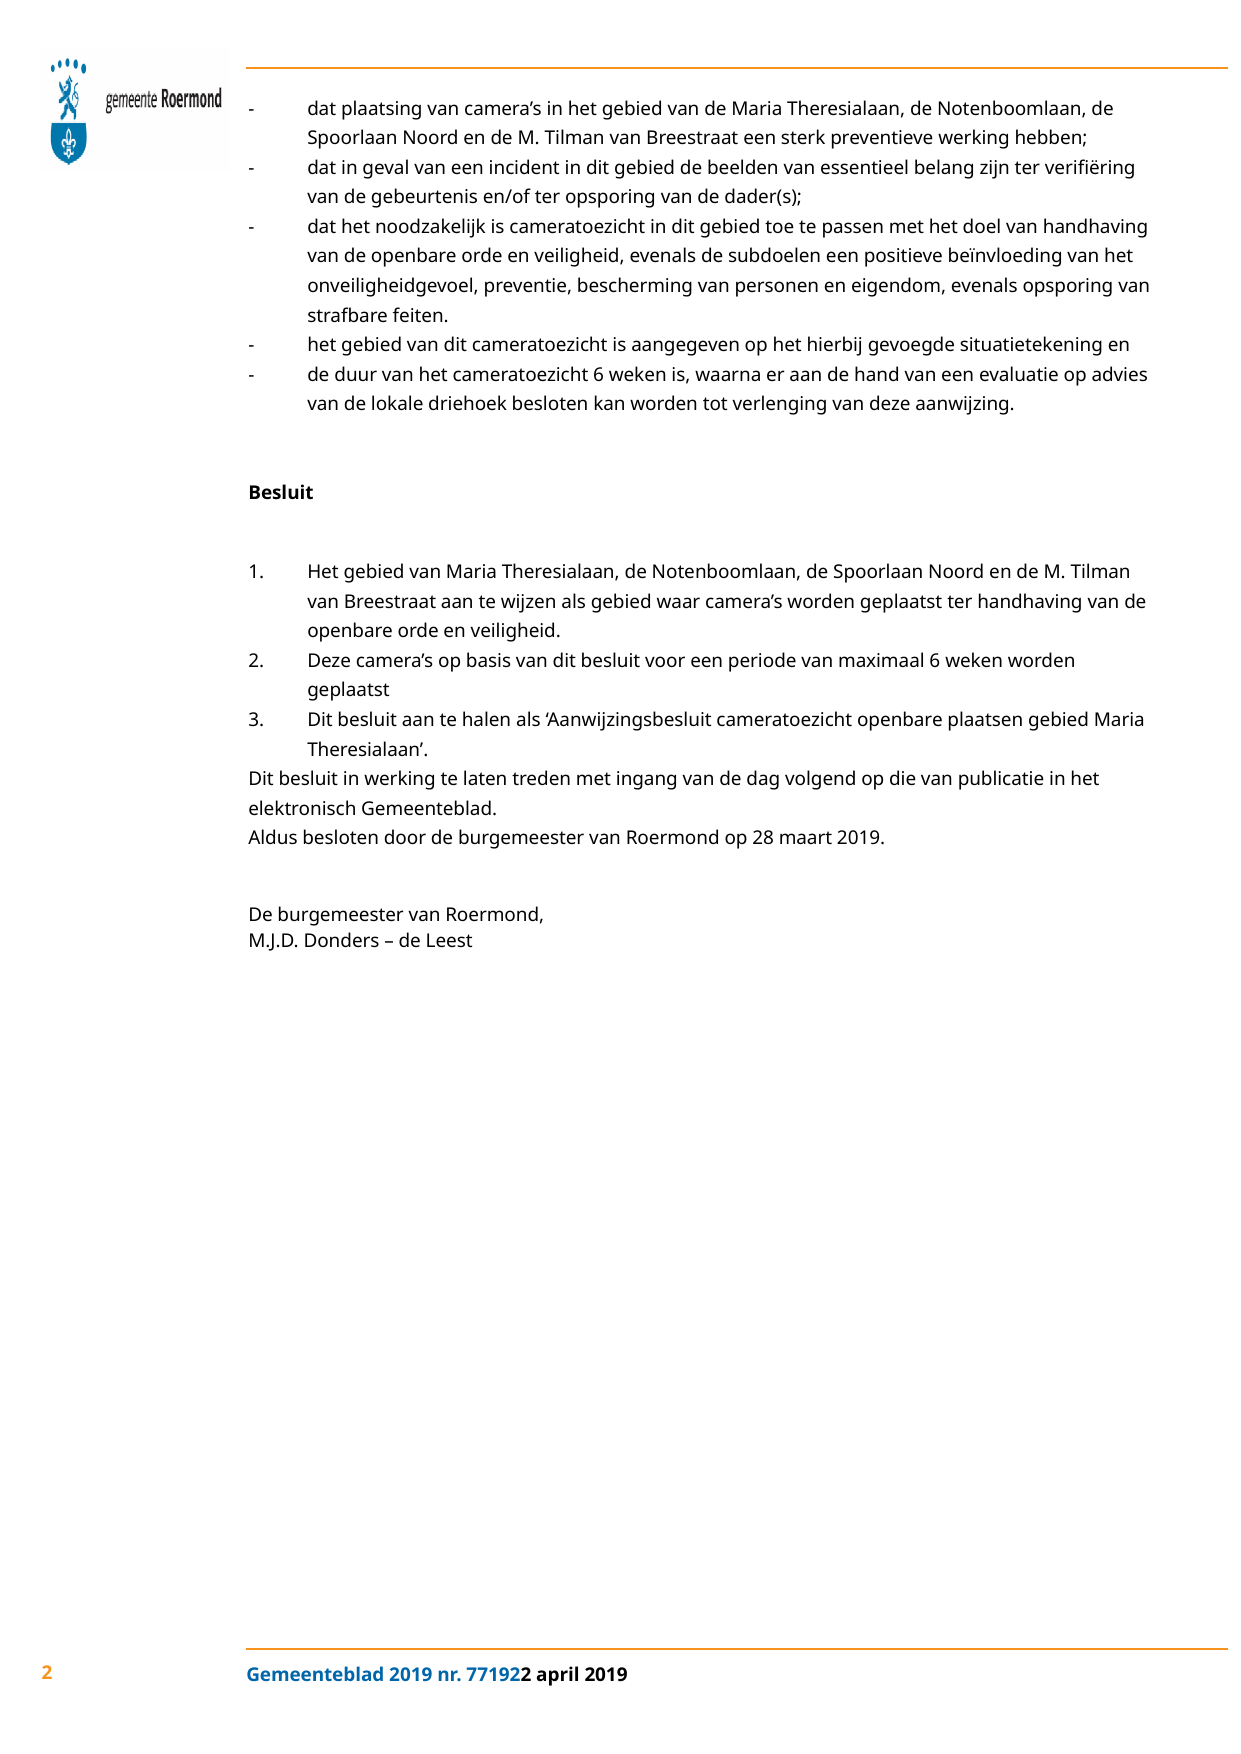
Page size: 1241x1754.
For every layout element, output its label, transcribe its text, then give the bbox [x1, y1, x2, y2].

list Deze camera’s op basis van dit besluit voor een periode van maximaal 6 weken worden geplaatst [248, 647, 1152, 702]
list dat het noodzakelijk is cameratoezicht in dit gebied toe te passen met het doel van handhaving van de openbare orde en veiligheid, evenals de subdoelen een positieve beïnvloeding van het onveiligheidgevoel, preventie, bescherming van personen en eigendom, evenals opsporing van strafbare feiten. [248, 213, 1152, 328]
list het gebied van dit cameratoezicht is aangegeven op het hierbij gevoegde situatietekening en [248, 331, 1152, 357]
list Dit besluit aan te halen als ‘Aanwijzingsbesluit cameratoezicht openbare plaatsen gebied Maria Theresialaan’. [248, 706, 1152, 761]
text Aldus besloten door de burgemeester van Roermond op 28 maart 2019. [248, 824, 1152, 850]
text Besluit [248, 479, 1152, 505]
list dat in geval van een incident in dit gebied de beelden van essentieel belang zijn ter verifiëring van de gebeurtenis en/of ter opsporing van de dader(s); [248, 154, 1152, 209]
list Het gebied van Maria Theresialaan, de Notenboomlaan, de Spoorlaan Noord en de M. Tilman van Breestraat aan te wijzen als gebied waar camera’s worden geplaatst ter handhaving van de openbare orde en veiligheid. [248, 558, 1152, 643]
text Dit besluit in werking te laten treden met ingang van de dag volgend op die van publicatie in het elektronisch Gemeenteblad. [248, 765, 1152, 821]
list de duur van het cameratoezicht 6 weken is, waarna er aan de hand van een evaluatie op advies van de lokale driehoek besloten kan worden tot verlenging van deze aanwijzing. [248, 361, 1152, 416]
text De burgemeester van Roermond, [248, 902, 1152, 927]
picture [41, 47, 231, 172]
text M.J.D. Donders – de Leest [248, 927, 1152, 953]
list dat plaatsing van camera’s in het gebied van de Maria Theresialaan, de Notenboomlaan, de Spoorlaan Noord en de M. Tilman van Breestraat een sterk preventieve werking hebben; [248, 95, 1152, 150]
